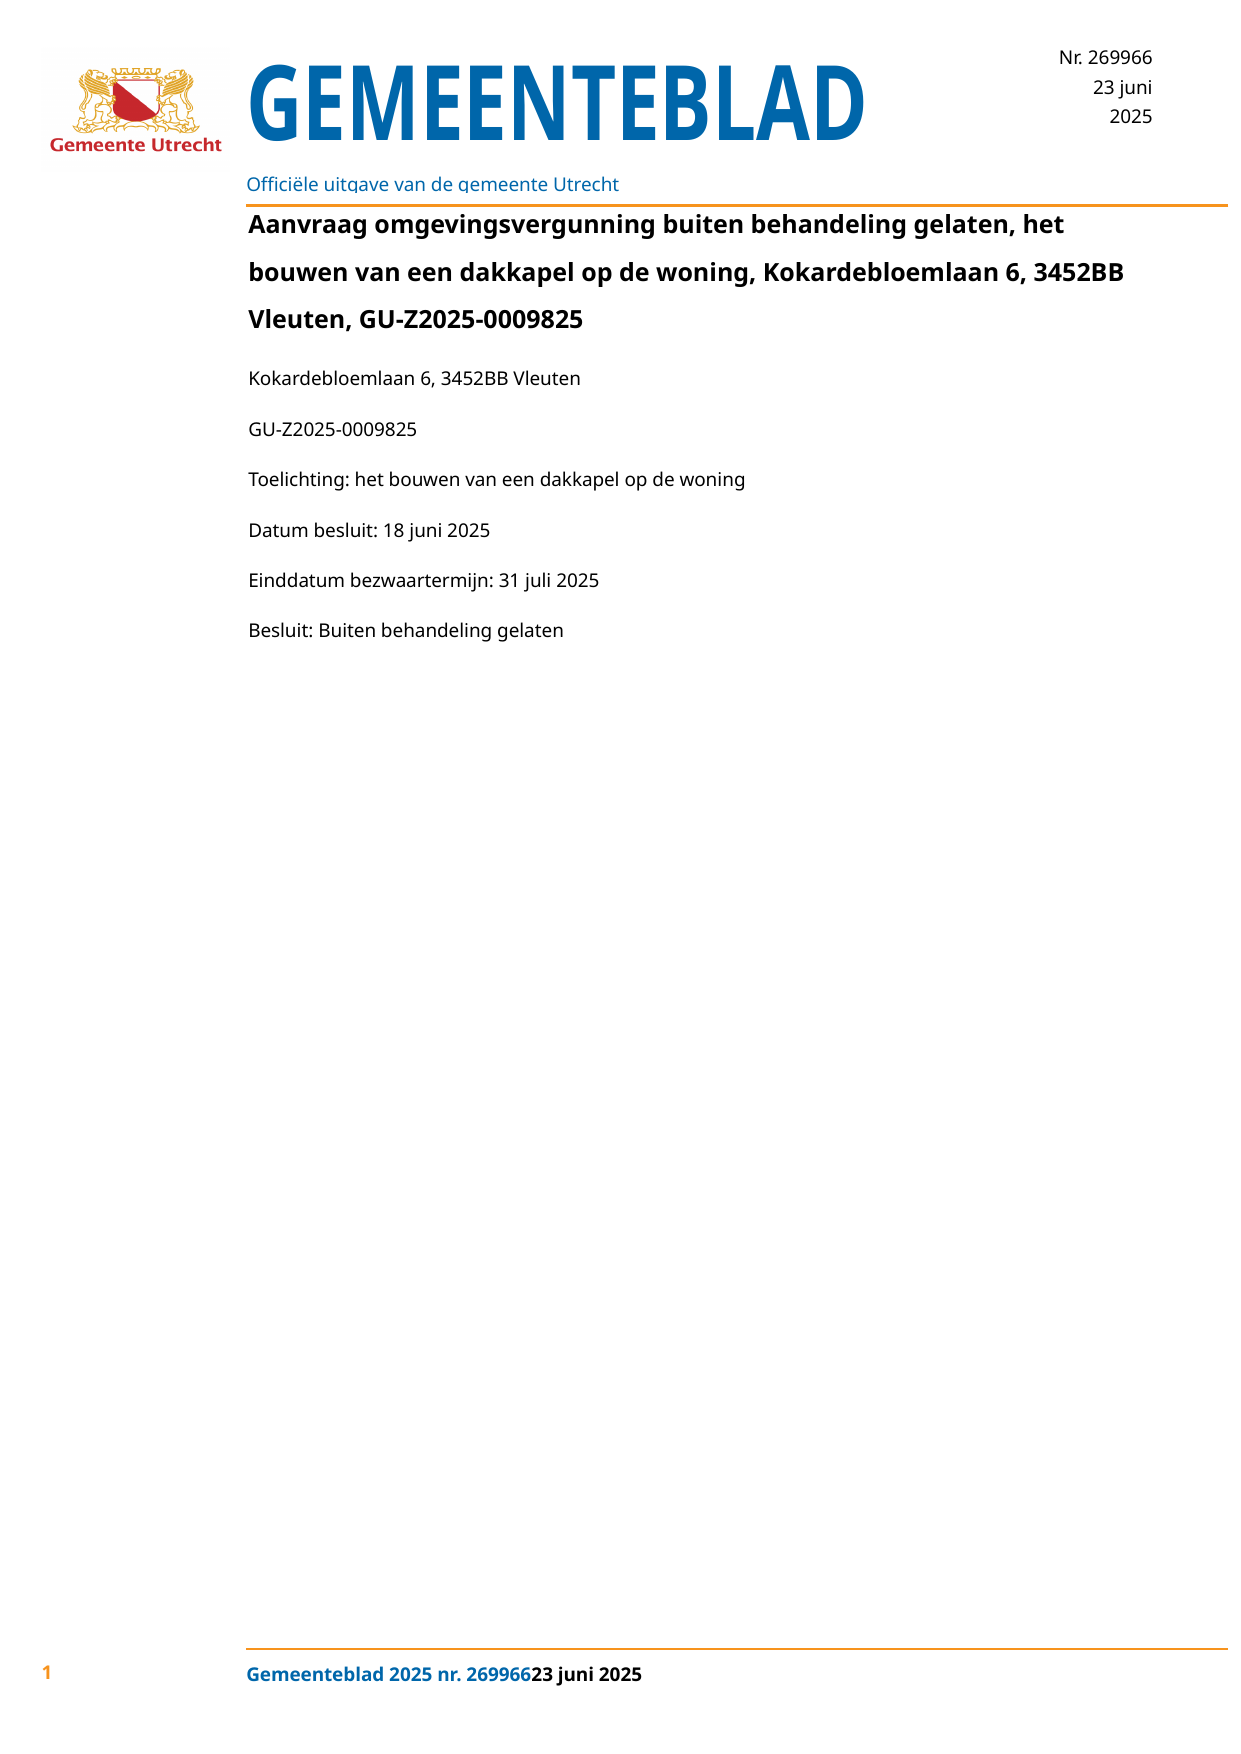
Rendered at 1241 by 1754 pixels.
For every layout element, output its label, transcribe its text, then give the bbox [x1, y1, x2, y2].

text Besluit: Buiten behandeling gelaten [248, 618, 1152, 643]
text Toelichting: het bouwen van een dakkapel op de woning [248, 466, 1152, 492]
text Aanvraag omgevingsvergunning buiten behandeling gelaten, het bouwen van een dakkapel op de woning, Kokardebloemlaan 6, 3452BB Vleuten, GU-Z2025-0009825 [248, 207, 1152, 336]
picture [41, 47, 231, 172]
text Kokardebloemlaan 6, 3452BB Vleuten [248, 366, 1152, 391]
text Einddatum bezwaartermijn: 31 juli 2025 [248, 567, 1152, 593]
text Datum besluit: 18 juni 2025 [248, 517, 1152, 542]
text GU-Z2025-0009825 [248, 416, 1152, 442]
